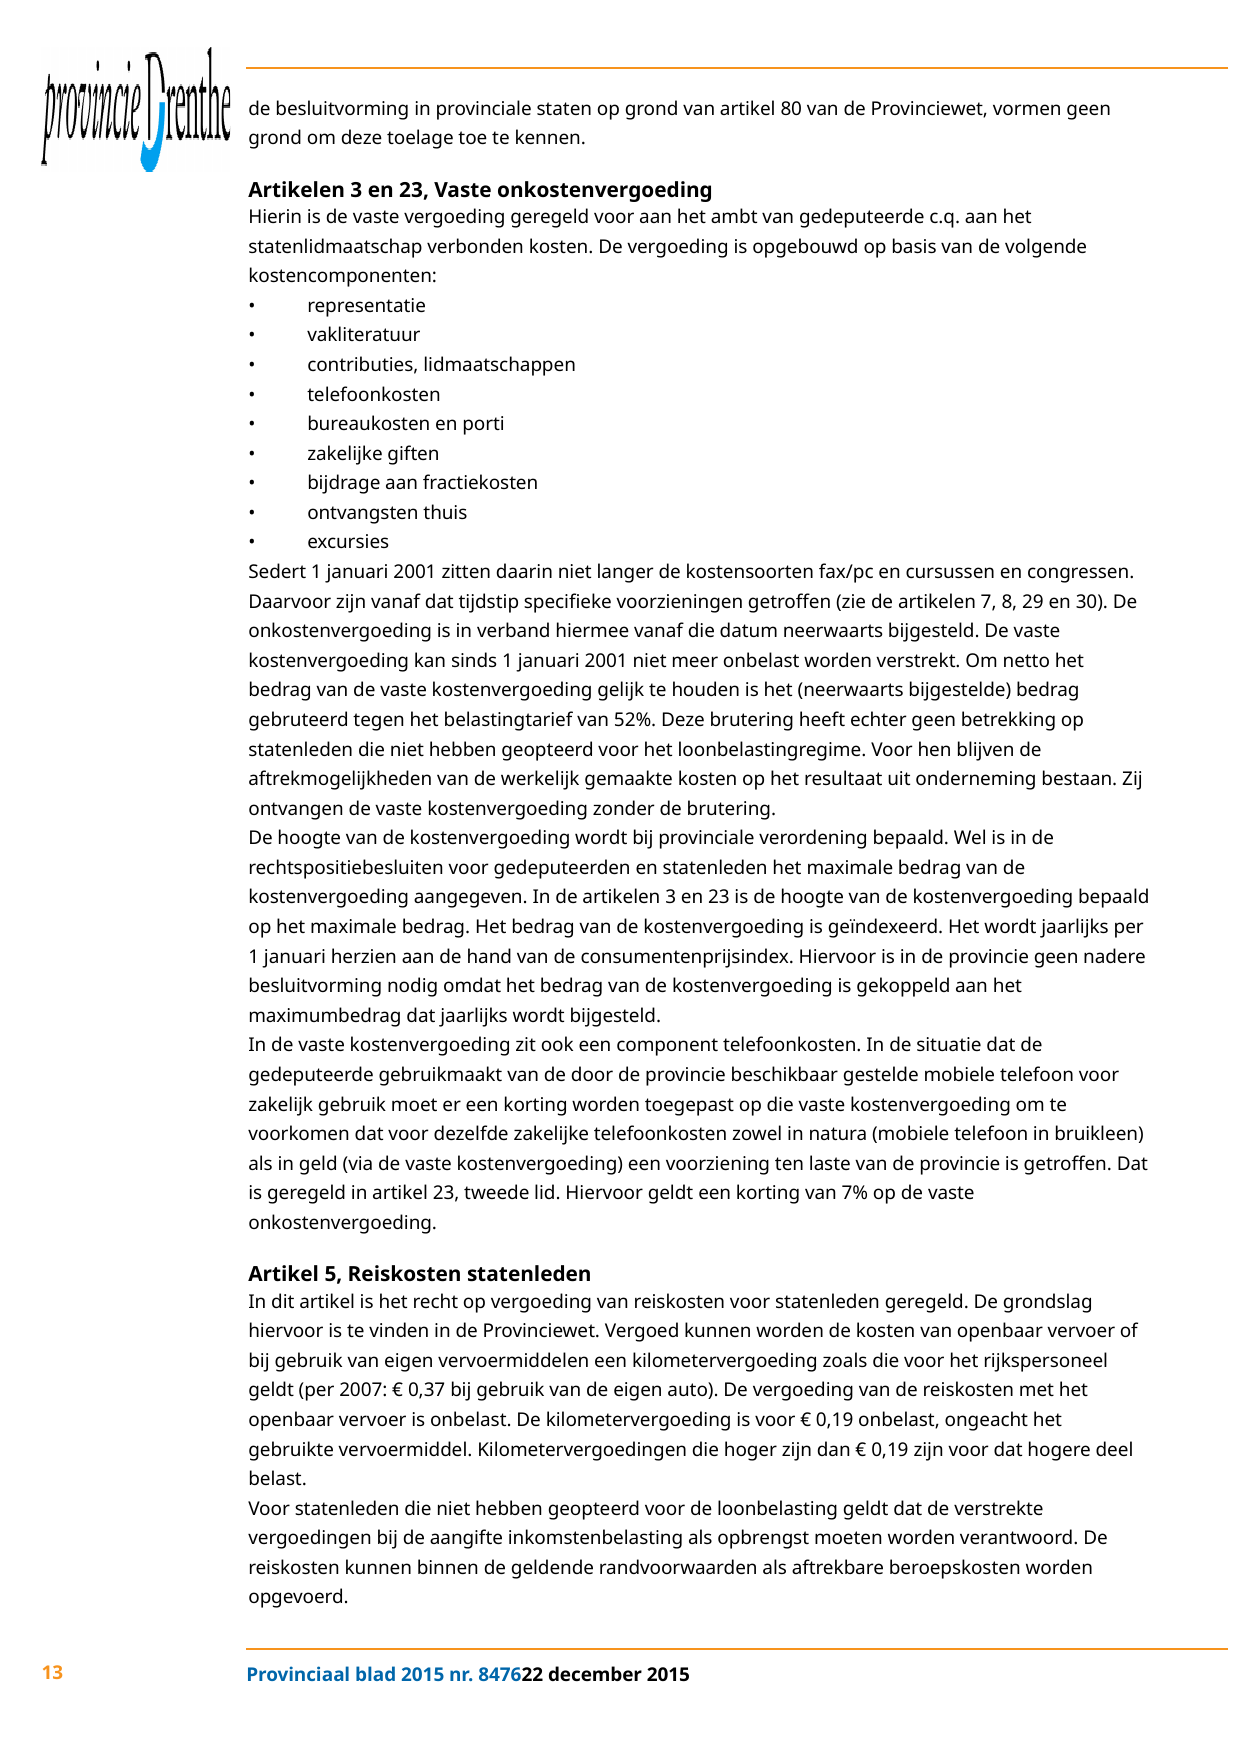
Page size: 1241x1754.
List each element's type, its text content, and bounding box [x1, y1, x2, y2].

list zakelijke giften [248, 440, 1152, 466]
list ontvangsten thuis [248, 499, 1152, 525]
text Voor statenleden die niet hebben geopteerd voor de loonbelasting geldt dat de verstrekte vergoedingen bij de aangifte inkomstenbelasting als opbrengst moeten worden verantwoord. De reiskosten kunnen binnen de geldende randvoorwaarden als aftrekbare beroepskosten worden opgevoerd. [248, 1495, 1152, 1609]
text De hoogte van de kostenvergoeding wordt bij provinciale verordening bepaald. Wel is in de rechtspositiebesluiten voor gedeputeerden en statenleden het maximale bedrag van de kostenvergoeding aangegeven. In de artikelen 3 en 23 is de hoogte van de kostenvergoeding bepaald op het maximale bedrag. Het bedrag van de kostenvergoeding is geïndexeerd. Het wordt jaarlijks per 1 januari herzien aan de hand van de consumentenprijsindex. Hiervoor is in de provincie geen nadere besluitvorming nodig omdat het bedrag van de kostenvergoeding is gekoppeld aan het maximumbedrag dat jaarlijks wordt bijgesteld. [248, 824, 1152, 1028]
text In de vaste kostenvergoeding zit ook een component telefoonkosten. In de situatie dat de gedeputeerde gebruikmaakt van de door de provincie beschikbaar gestelde mobiele telefoon voor zakelijk gebruik moet er een korting worden toegepast op die vaste kostenvergoeding om te voorkomen dat voor dezelfde zakelijke telefoonkosten zowel in natura (mobiele telefoon in bruikleen) als in geld (via de vaste kostenvergoeding) een voorziening ten laste van de provincie is getroffen. Dat is geregeld in artikel 23, tweede lid. Hiervoor geldt een korting van 7% op de vaste onkostenvergoeding. [248, 1032, 1152, 1235]
list vakliteratuur [248, 322, 1152, 347]
list contributies, lidmaatschappen [248, 351, 1152, 377]
text de besluitvorming in provinciale staten op grond van artikel 80 van de Provinciewet, vormen geen grond om deze toelage toe te kennen. [248, 95, 1152, 150]
text Hierin is de vaste vergoeding geregeld voor aan het ambt van gedeputeerde c.q. aan het statenlidmaatschap verbonden kosten. De vergoeding is opgebouwd op basis van de volgende kostencomponenten: [248, 203, 1152, 288]
picture [41, 47, 231, 172]
text In dit artikel is het recht op vergoeding van reiskosten voor statenleden geregeld. De grondslag hiervoor is te vinden in de Provinciewet. Vergoed kunnen worden de kosten van openbaar vervoer of bij gebruik van eigen vervoermiddelen een kilometervergoeding zoals die voor het rijkspersoneel geldt (per 2007: € 0,37 bij gebruik van de eigen auto). De vergoeding van de reiskosten met het openbaar vervoer is onbelast. De kilometervergoeding is voor € 0,19 onbelast, ongeacht het gebruikte vervoermiddel. Kilometervergoedingen die hoger zijn dan € 0,19 zijn voor dat hogere deel belast. [248, 1288, 1152, 1491]
text Artikel 5, Reiskosten statenleden [248, 1259, 1152, 1288]
text Sedert 1 januari 2001 zitten daarin niet langer de kostensoorten fax/pc en cursussen en congressen. Daarvoor zijn vanaf dat tijdstip specifieke voorzieningen getroffen (zie de artikelen 7, 8, 29 en 30). De onkostenvergoeding is in verband hiermee vanaf die datum neerwaarts bijgesteld. De vaste kostenvergoeding kan sinds 1 januari 2001 niet meer onbelast worden verstrekt. Om netto het bedrag van de vaste kostenvergoeding gelijk te houden is het (neerwaarts bijgestelde) bedrag gebruteerd tegen het belastingtarief van 52%. Deze brutering heeft echter geen betrekking op statenleden die niet hebben geopteerd voor het loonbelastingregime. Voor hen blijven de aftrekmogelijkheden van de werkelijk gemaakte kosten op het resultaat uit onderneming bestaan. Zij ontvangen de vaste kostenvergoeding zonder de brutering. [248, 558, 1152, 821]
list bureaukosten en porti [248, 410, 1152, 436]
list bijdrage aan fractiekosten [248, 469, 1152, 495]
text Artikelen 3 en 23, Vaste onkostenvergoeding [248, 175, 1152, 203]
list representatie [248, 292, 1152, 318]
list excursies [248, 529, 1152, 554]
list telefoonkosten [248, 381, 1152, 406]
